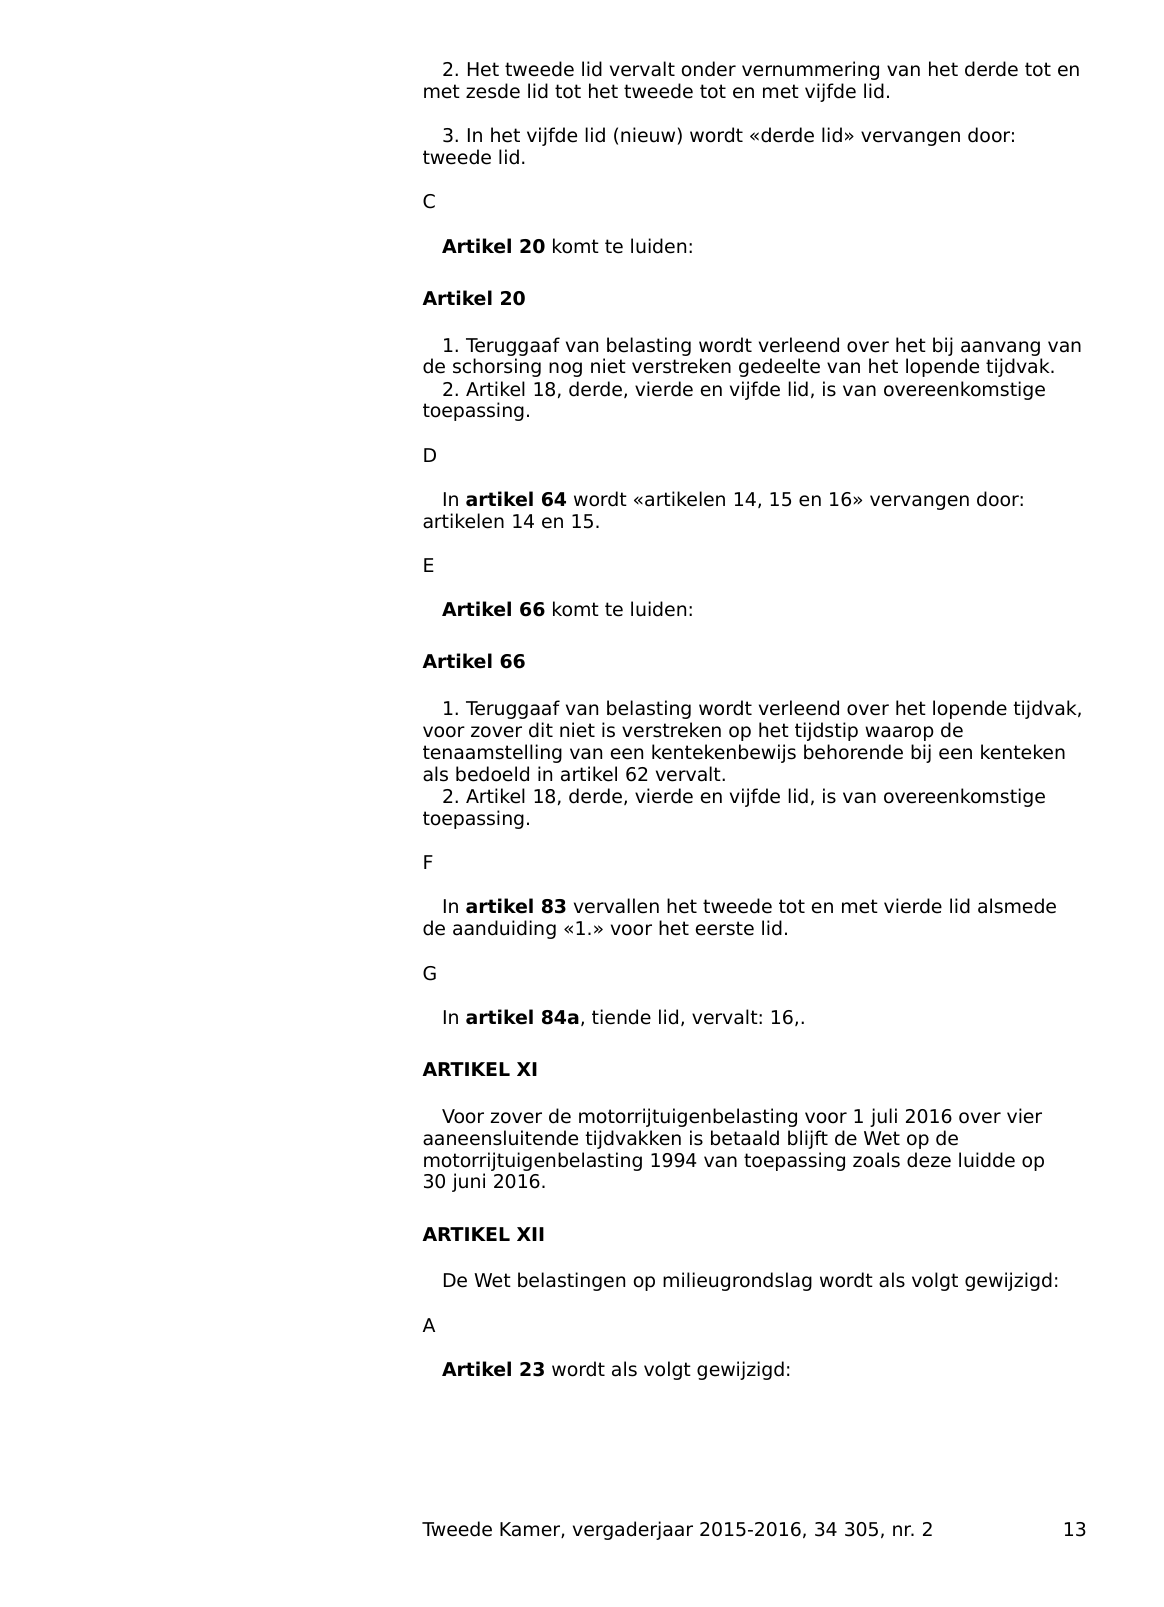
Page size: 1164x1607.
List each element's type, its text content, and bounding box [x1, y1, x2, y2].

text G [422, 962, 1087, 984]
subtitle Artikel 20 [422, 287, 1087, 309]
text Artikel 20 komt te luiden: [422, 236, 1087, 257]
text F [422, 852, 1087, 874]
text C [422, 191, 1087, 213]
text In artikel 64 wordt «artikelen 14, 15 en 16» vervangen door: artikelen 14 en 15. [422, 489, 1087, 533]
text 3. In het vijfde lid (nieuw) wordt «derde lid» vervangen door: tweede lid. [422, 125, 1087, 169]
text Artikel 66 komt te luiden: [422, 599, 1087, 621]
text De Wet belastingen op milieugrondslag wordt als volgt gewijzigd: [422, 1270, 1087, 1292]
text E [422, 555, 1087, 577]
text D [422, 444, 1087, 467]
text A [422, 1314, 1087, 1337]
text Artikel 23 wordt als volgt gewijzigd: [422, 1359, 1087, 1381]
text Voor zover de motorrijtuigenbelasting voor 1 juli 2016 over vier aaneensluitende tijdvakken is betaald blijft de Wet op de motorrijtuigenbelasting 1994 van toepassing zoals deze luidde op 30 juni 2016. [422, 1106, 1087, 1193]
subtitle ARTIKEL XII [422, 1223, 1087, 1245]
subtitle ARTIKEL XI [422, 1058, 1087, 1081]
subtitle Artikel 66 [422, 651, 1087, 673]
text 2. Artikel 18, derde, vierde en vijfde lid, is van overeenkomstige toepassing. [422, 378, 1087, 422]
text 2. Het tweede lid vervalt onder vernummering van het derde tot en met zesde lid tot het tweede tot en met vijfde lid. [422, 59, 1087, 103]
text In artikel 83 vervallen het tweede tot en met vierde lid alsmede de aanduiding «1.» voor het eerste lid. [422, 896, 1087, 940]
text 1. Teruggaaf van belasting wordt verleend over het lopende tijdvak, voor zover dit niet is verstreken op het tijdstip waarop de tenaamstelling van een kentekenbewijs behorende bij een kenteken als bedoeld in artikel 62 vervalt. [422, 698, 1087, 786]
text 2. Artikel 18, derde, vierde en vijfde lid, is van overeenkomstige toepassing. [422, 786, 1087, 830]
text 1. Teruggaaf van belasting wordt verleend over het bij aanvang van de schorsing nog niet verstreken gedeelte van het lopende tijdvak. [422, 334, 1087, 378]
text In artikel 84a, tiende lid, vervalt: 16,. [422, 1007, 1087, 1028]
